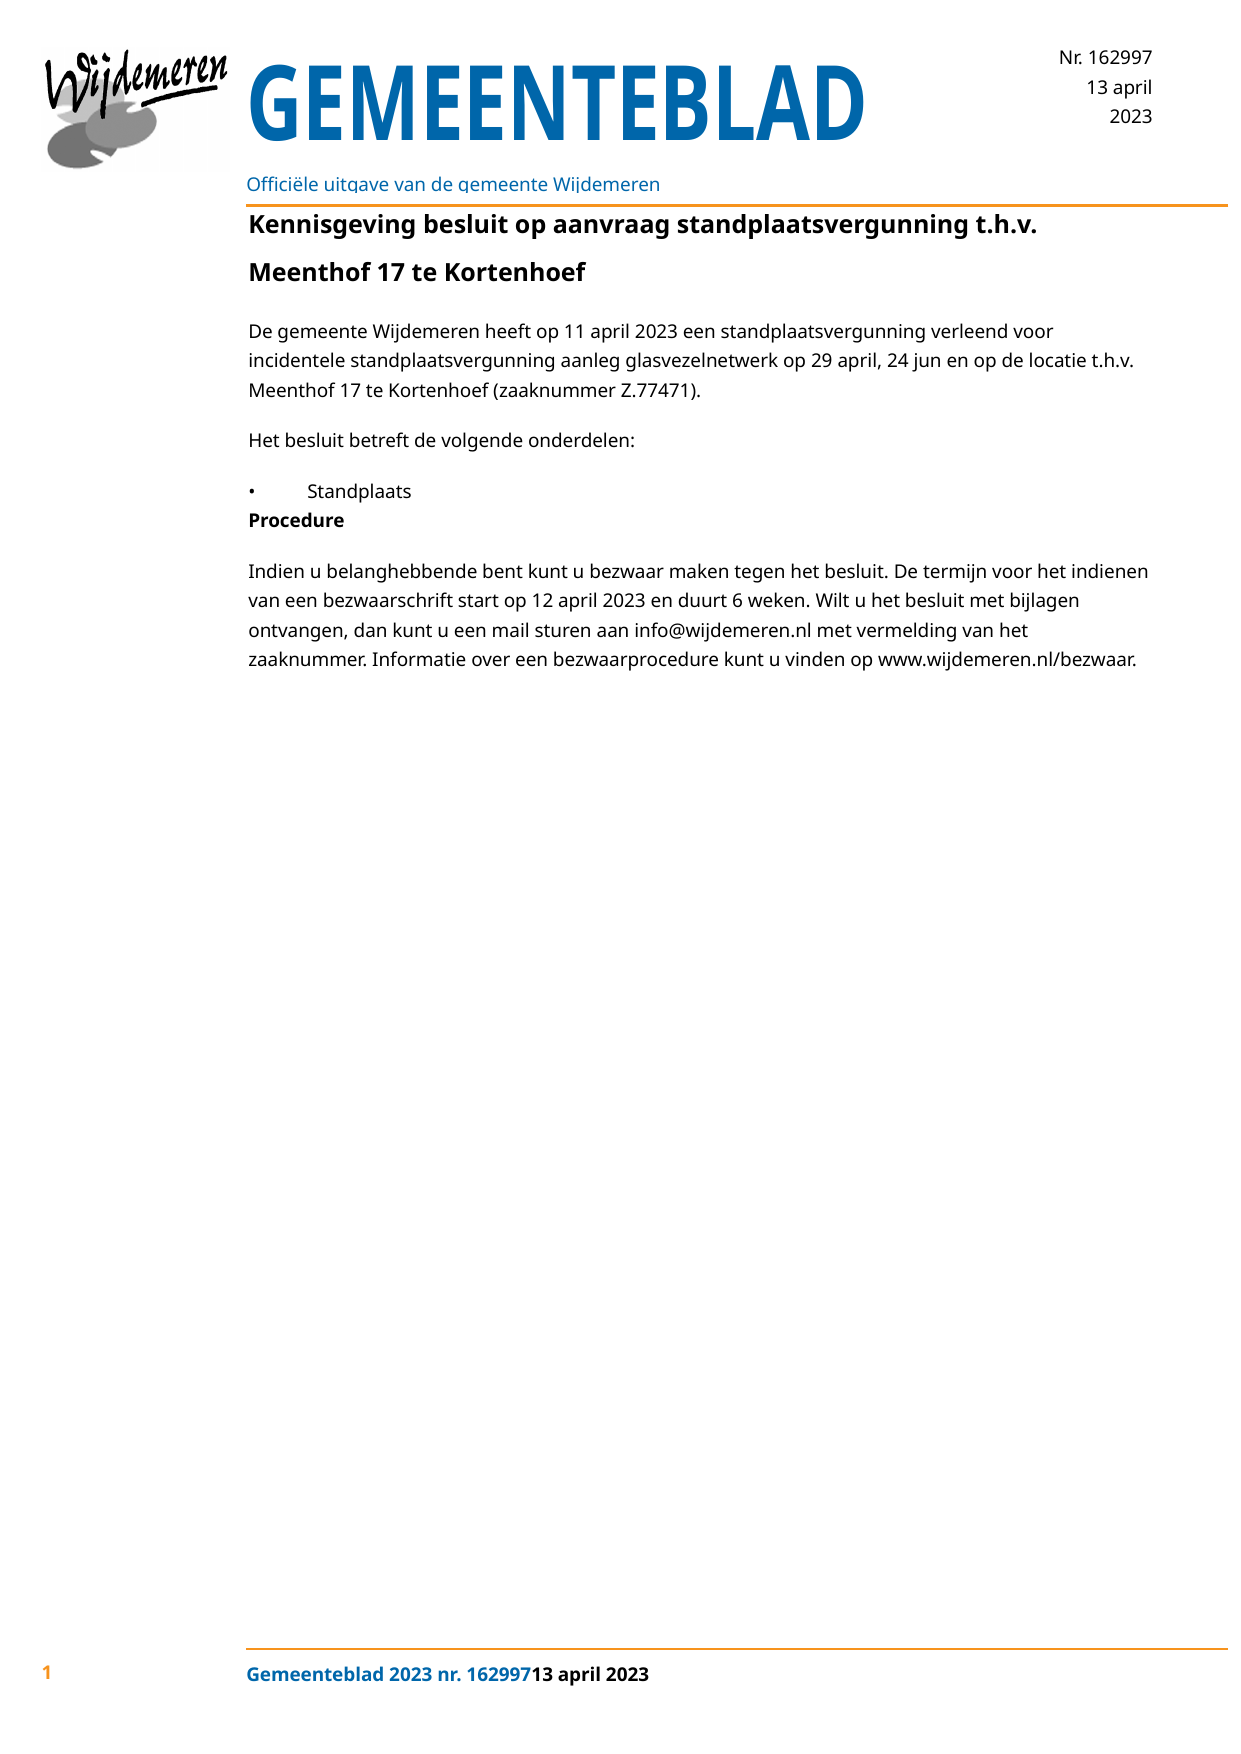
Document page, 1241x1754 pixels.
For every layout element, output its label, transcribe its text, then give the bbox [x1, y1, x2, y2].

text Indien u belanghebbende bent kunt u bezwaar maken tegen het besluit. De termijn voor het indienen van een bezwaarschrift start op 12 april 2023 en duurt 6 weken. Wilt u het besluit met bijlagen ontvangen, dan kunt u een mail sturen aan info@wijdemeren.nl met vermelding van het zaaknummer. Informatie over een bezwaarprocedure kunt u vinden op www.wijdemeren.nl/bezwaar. [248, 558, 1152, 672]
text Het besluit betreft de volgende onderdelen: [248, 427, 1152, 453]
text Procedure [248, 507, 1152, 533]
list Standplaats [248, 478, 1152, 504]
text Kennisgeving besluit op aanvraag standplaatsvergunning t.h.v. Meenthof 17 te Kortenhoef [248, 207, 1152, 288]
text De gemeente Wijdemeren heeft op 11 april 2023 een standplaatsvergunning verleend voor incidentele standplaatsvergunning aanleg glasvezelnetwerk op 29 april, 24 jun en op de locatie t.h.v. Meenthof 17 te Kortenhoef (zaaknummer Z.77471). [248, 318, 1152, 403]
picture [41, 47, 231, 172]
